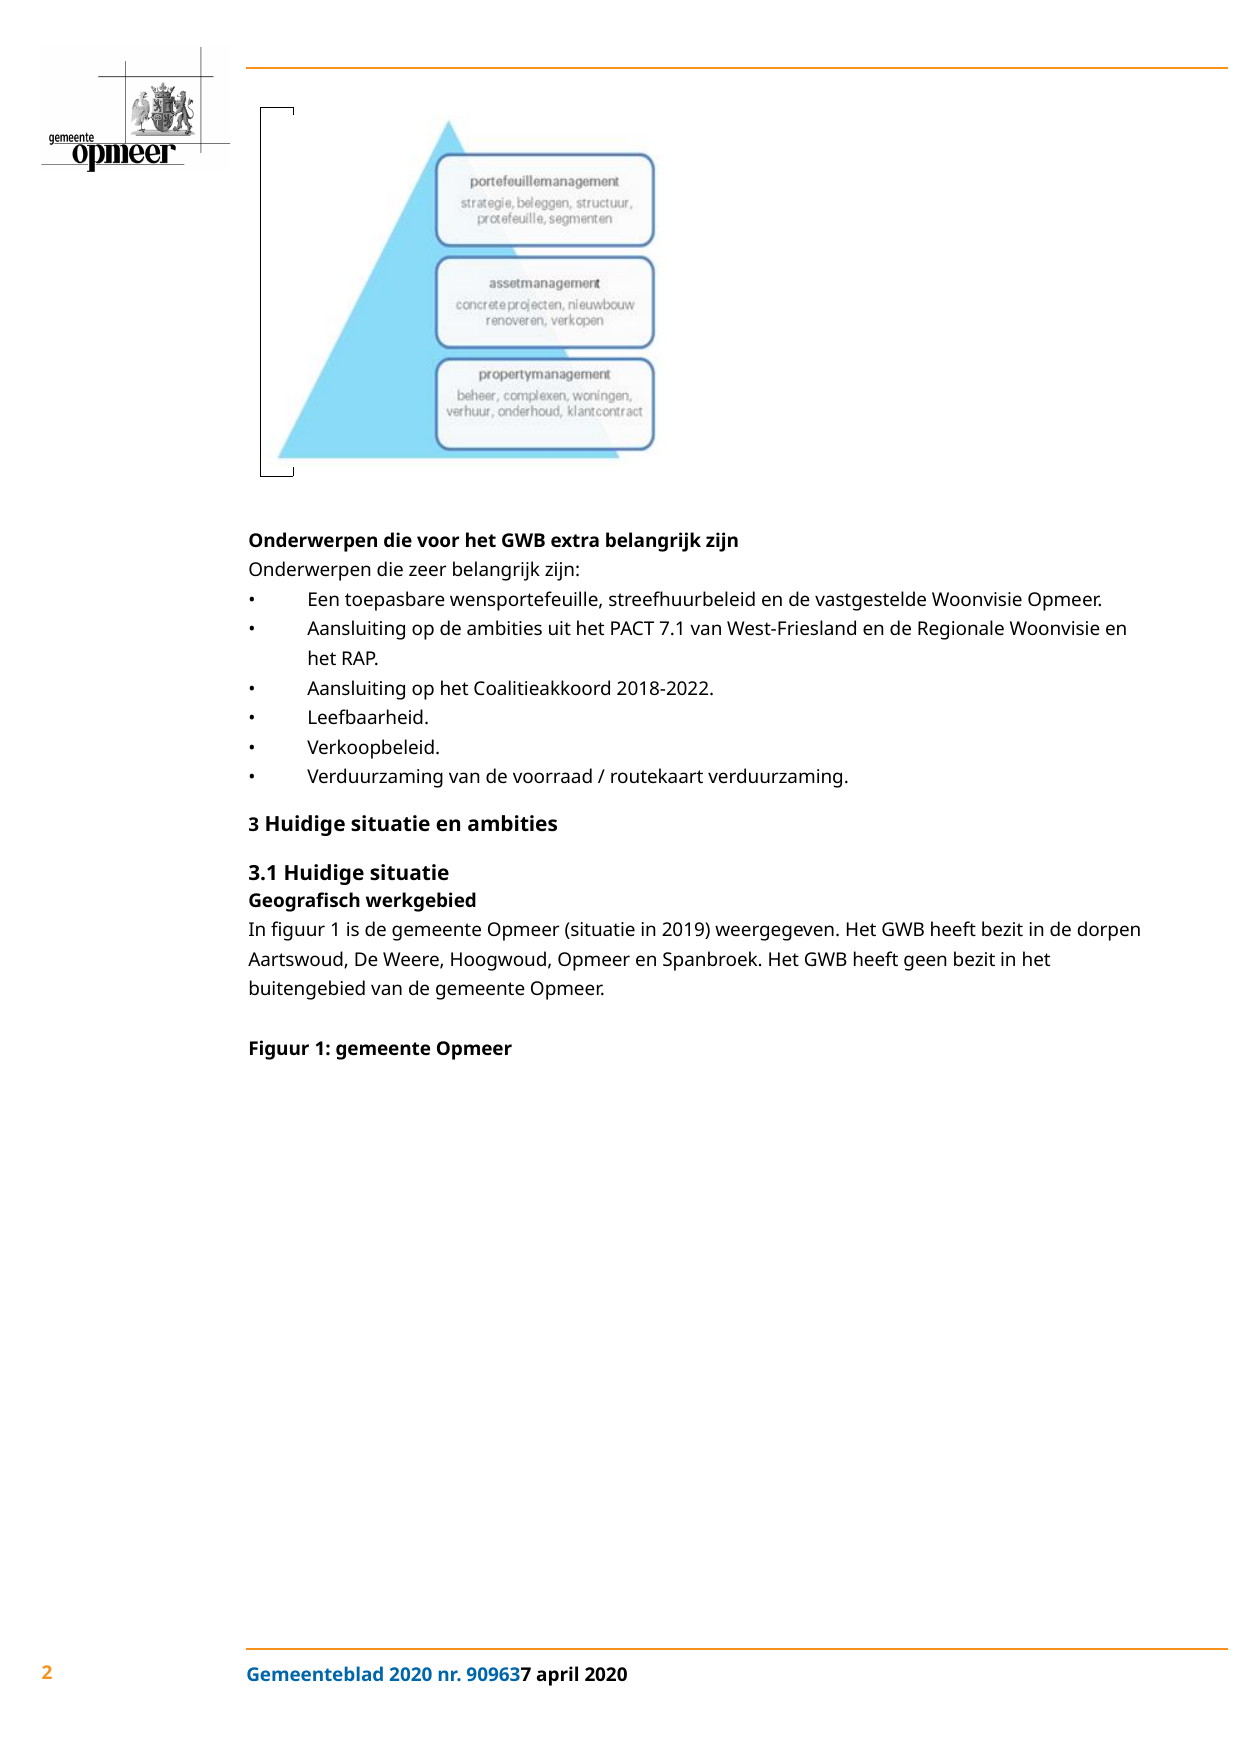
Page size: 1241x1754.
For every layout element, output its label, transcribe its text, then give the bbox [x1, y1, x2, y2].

list Aansluiting op het Coalitieakkoord 2018-2022. [248, 675, 1152, 701]
list Verkoopbeleid. [248, 734, 1152, 760]
text Figuur 1: gemeente Opmeer [248, 1035, 1152, 1061]
list Een toepasbare wensportefeuille, streefhuurbeleid en de vastgestelde Woonvisie Opmeer. [248, 586, 1152, 612]
text 3.1 Huidige situatie [248, 858, 1152, 887]
text Onderwerpen die voor het GWB extra belangrijk zijn [248, 527, 1152, 553]
picture [41, 47, 231, 172]
text Onderwerpen die zeer belangrijk zijn: [248, 556, 1152, 582]
list Leefbaarheid. [248, 704, 1152, 730]
text Geografisch werkgebied [248, 887, 1152, 913]
text 3 Huidige situatie en ambities [248, 809, 1152, 838]
text In figuur 1 is de gemeente Opmeer (situatie in 2019) weergegeven. Het GWB heeft bezit in de dorpen Aartswoud, De Weere, Hoogwoud, Opmeer en Spanbroek. Het GWB heeft geen bezit in het buitengebied van de gemeente Opmeer. [248, 916, 1152, 1001]
list Aansluiting op de ambities uit het PACT 7.1 van West-Friesland en de Regionale Woonvisie en het RAP. [248, 616, 1152, 671]
picture [268, 115, 664, 467]
list Verduurzaming van de voorraad / routekaart verduurzaming. [248, 763, 1152, 789]
